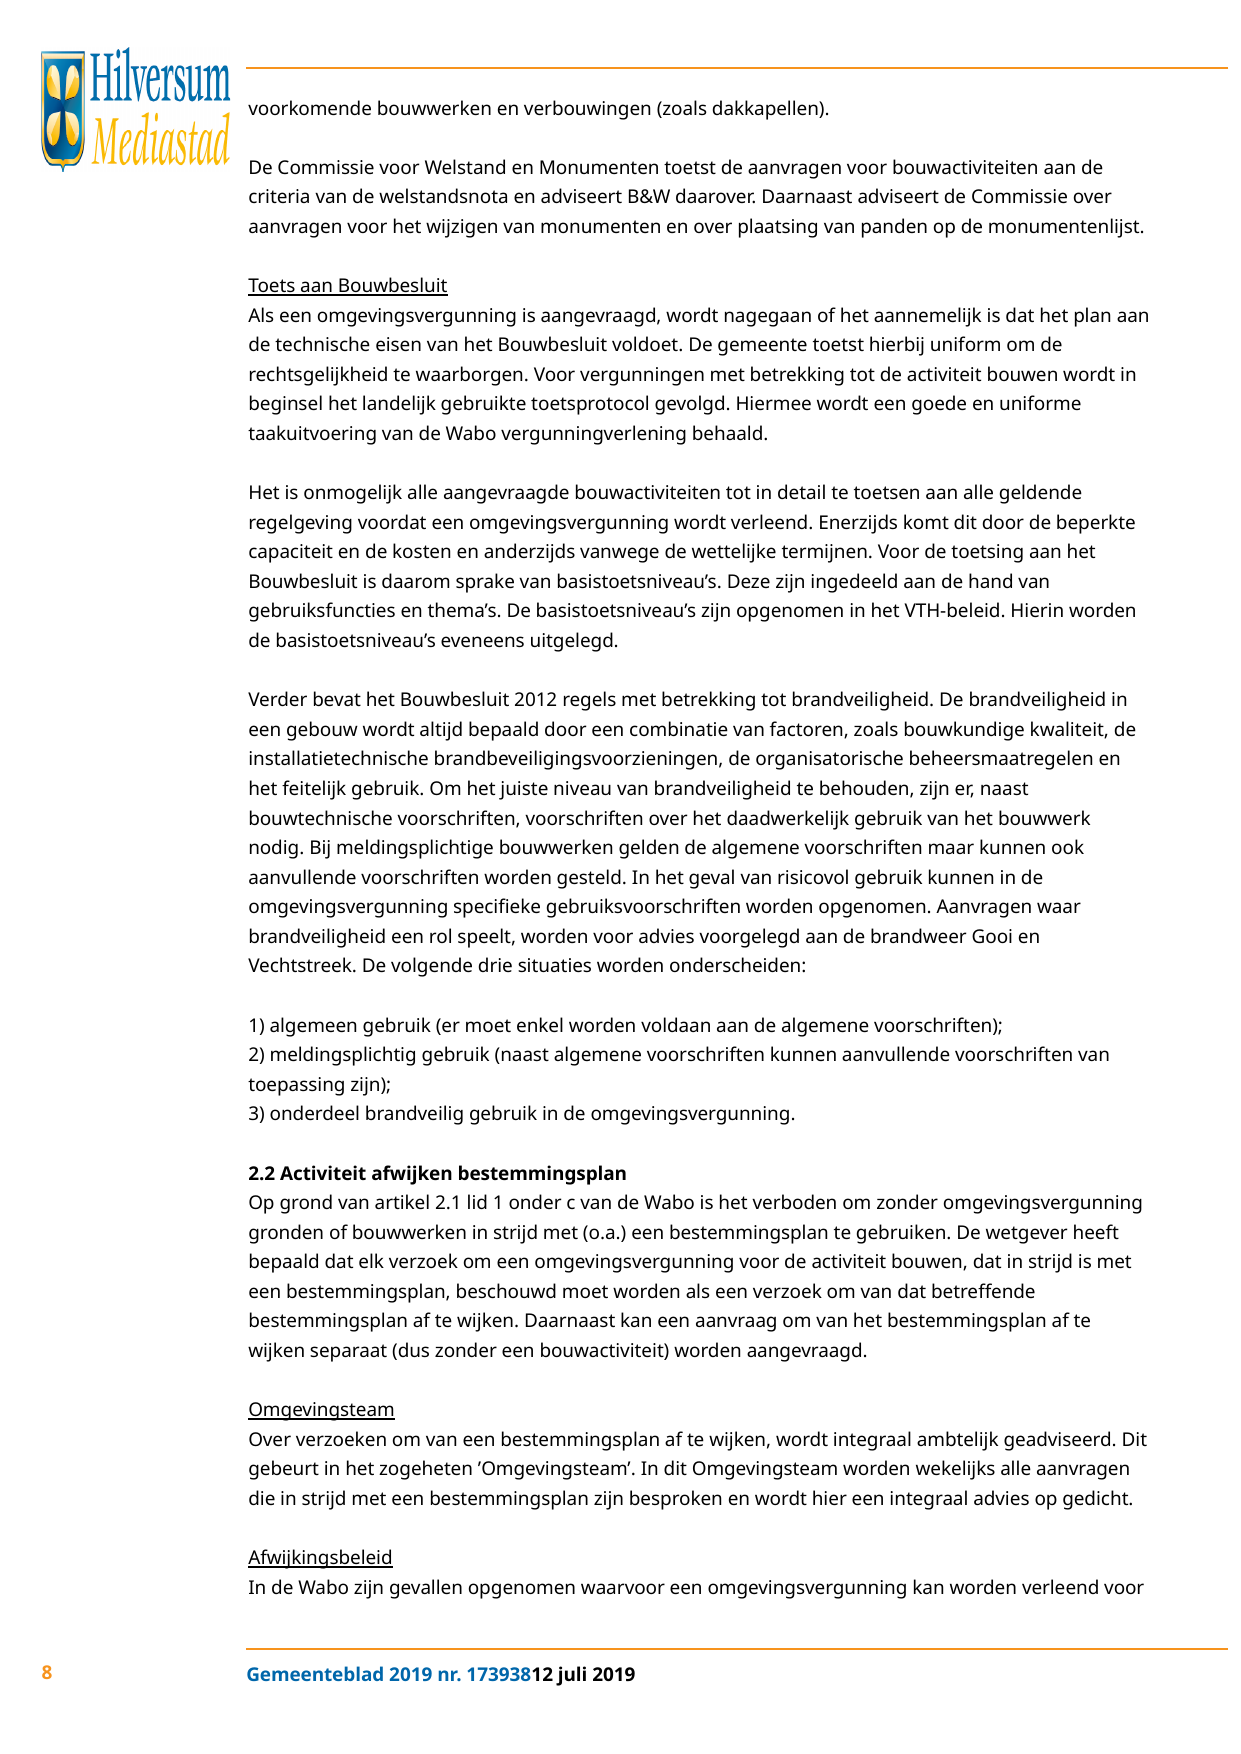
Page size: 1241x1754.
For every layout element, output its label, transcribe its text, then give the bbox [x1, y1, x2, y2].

text voorkomende bouwwerken en verbouwingen (zoals dakkapellen). [248, 95, 1152, 121]
text Toets aan Bouwbesluit [248, 272, 1152, 298]
text Verder bevat het Bouwbesluit 2012 regels met betrekking tot brandveiligheid. De brandveiligheid in een gebouw wordt altijd bepaald door een combinatie van factoren, zoals bouwkundige kwaliteit, de installatietechnische brandbeveiligingsvoorzieningen, de organisatorische beheersmaatregelen en het feitelijk gebruik. Om het juiste niveau van brandveiligheid te behouden, zijn er, naast bouwtechnische voorschriften, voorschriften over het daadwerkelijk gebruik van het bouwwerk nodig. Bij meldingsplichtige bouwwerken gelden de algemene voorschriften maar kunnen ook aanvullende voorschriften worden gesteld. In het geval van risicovol gebruik kunnen in de omgevingsvergunning specifieke gebruiksvoorschriften worden opgenomen. Aanvragen waar brandveiligheid een rol speelt, worden voor advies voorgelegd aan de brandweer Gooi en Vechtstreek. De volgende drie situaties worden onderscheiden: [248, 686, 1152, 978]
picture [41, 47, 231, 172]
text 3) onderdeel brandveilig gebruik in de omgevingsvergunning. [248, 1101, 1152, 1126]
text Als een omgevingsvergunning is aangevraagd, wordt nagegaan of het aannemelijk is dat het plan aan de technische eisen van het Bouwbesluit voldoet. De gemeente toetst hierbij uniform om de rechtsgelijkheid te waarborgen. Voor vergunningen met betrekking tot de activiteit bouwen wordt in beginsel het landelijk gebruikte toetsprotocol gevolgd. Hiermee wordt een goede en uniforme taakuitvoering van de Wabo vergunningverlening behaald. [248, 302, 1152, 446]
text Op grond van artikel 2.1 lid 1 onder c van de Wabo is het verboden om zonder omgevingsvergunning gronden of bouwwerken in strijd met (o.a.) een bestemmingsplan te gebruiken. De wetgever heeft bepaald dat elk verzoek om een omgevingsvergunning voor de activiteit bouwen, dat in strijd is met een bestemmingsplan, beschouwd moet worden als een verzoek om van dat betreffende bestemmingsplan af te wijken. Daarnaast kan een aanvraag om van het bestemmingsplan af te wijken separaat (dus zonder een bouwactiviteit) worden aangevraagd. [248, 1189, 1152, 1363]
text De Commissie voor Welstand en Monumenten toetst de aanvragen voor bouwactiviteiten aan de criteria van de welstandsnota en adviseert B&W daarover. Daarnaast adviseert de Commissie over aanvragen voor het wijzigen van monumenten en over plaatsing van panden op de monumentenlijst. [248, 154, 1152, 239]
text Het is onmogelijk alle aangevraagde bouwactiviteiten tot in detail te toetsen aan alle geldende regelgeving voordat een omgevingsvergunning wordt verleend. Enerzijds komt dit door de beperkte capaciteit en de kosten en anderzijds vanwege de wettelijke termijnen. Voor de toetsing aan het Bouwbesluit is daarom sprake van basistoetsniveau’s. Deze zijn ingedeeld aan de hand van gebruiksfuncties en thema’s. De basistoetsniveau’s zijn opgenomen in het VTH-beleid. Hierin worden de basistoetsniveau’s eveneens uitgelegd. [248, 479, 1152, 653]
text Omgevingsteam [248, 1396, 1152, 1422]
text 2) meldingsplichtig gebruik (naast algemene voorschriften kunnen aanvullende voorschriften van [248, 1041, 1152, 1067]
text Over verzoeken om van een bestemmingsplan af te wijken, wordt integraal ambtelijk geadviseerd. Dit gebeurt in het zogeheten ’Omgevingsteam’. In dit Omgevingsteam worden wekelijks alle aanvragen die in strijd met een bestemmingsplan zijn besproken en wordt hier een integraal advies op gedicht. [248, 1426, 1152, 1511]
text toepassing zijn); [248, 1071, 1152, 1097]
text In de Wabo zijn gevallen opgenomen waarvoor een omgevingsvergunning kan worden verleend voor [248, 1574, 1152, 1600]
text 2.2 Activiteit afwijken bestemmingsplan [248, 1160, 1152, 1186]
text Afwijkingsbeleid [248, 1544, 1152, 1570]
text 1) algemeen gebruik (er moet enkel worden voldaan aan de algemene voorschriften); [248, 1012, 1152, 1038]
